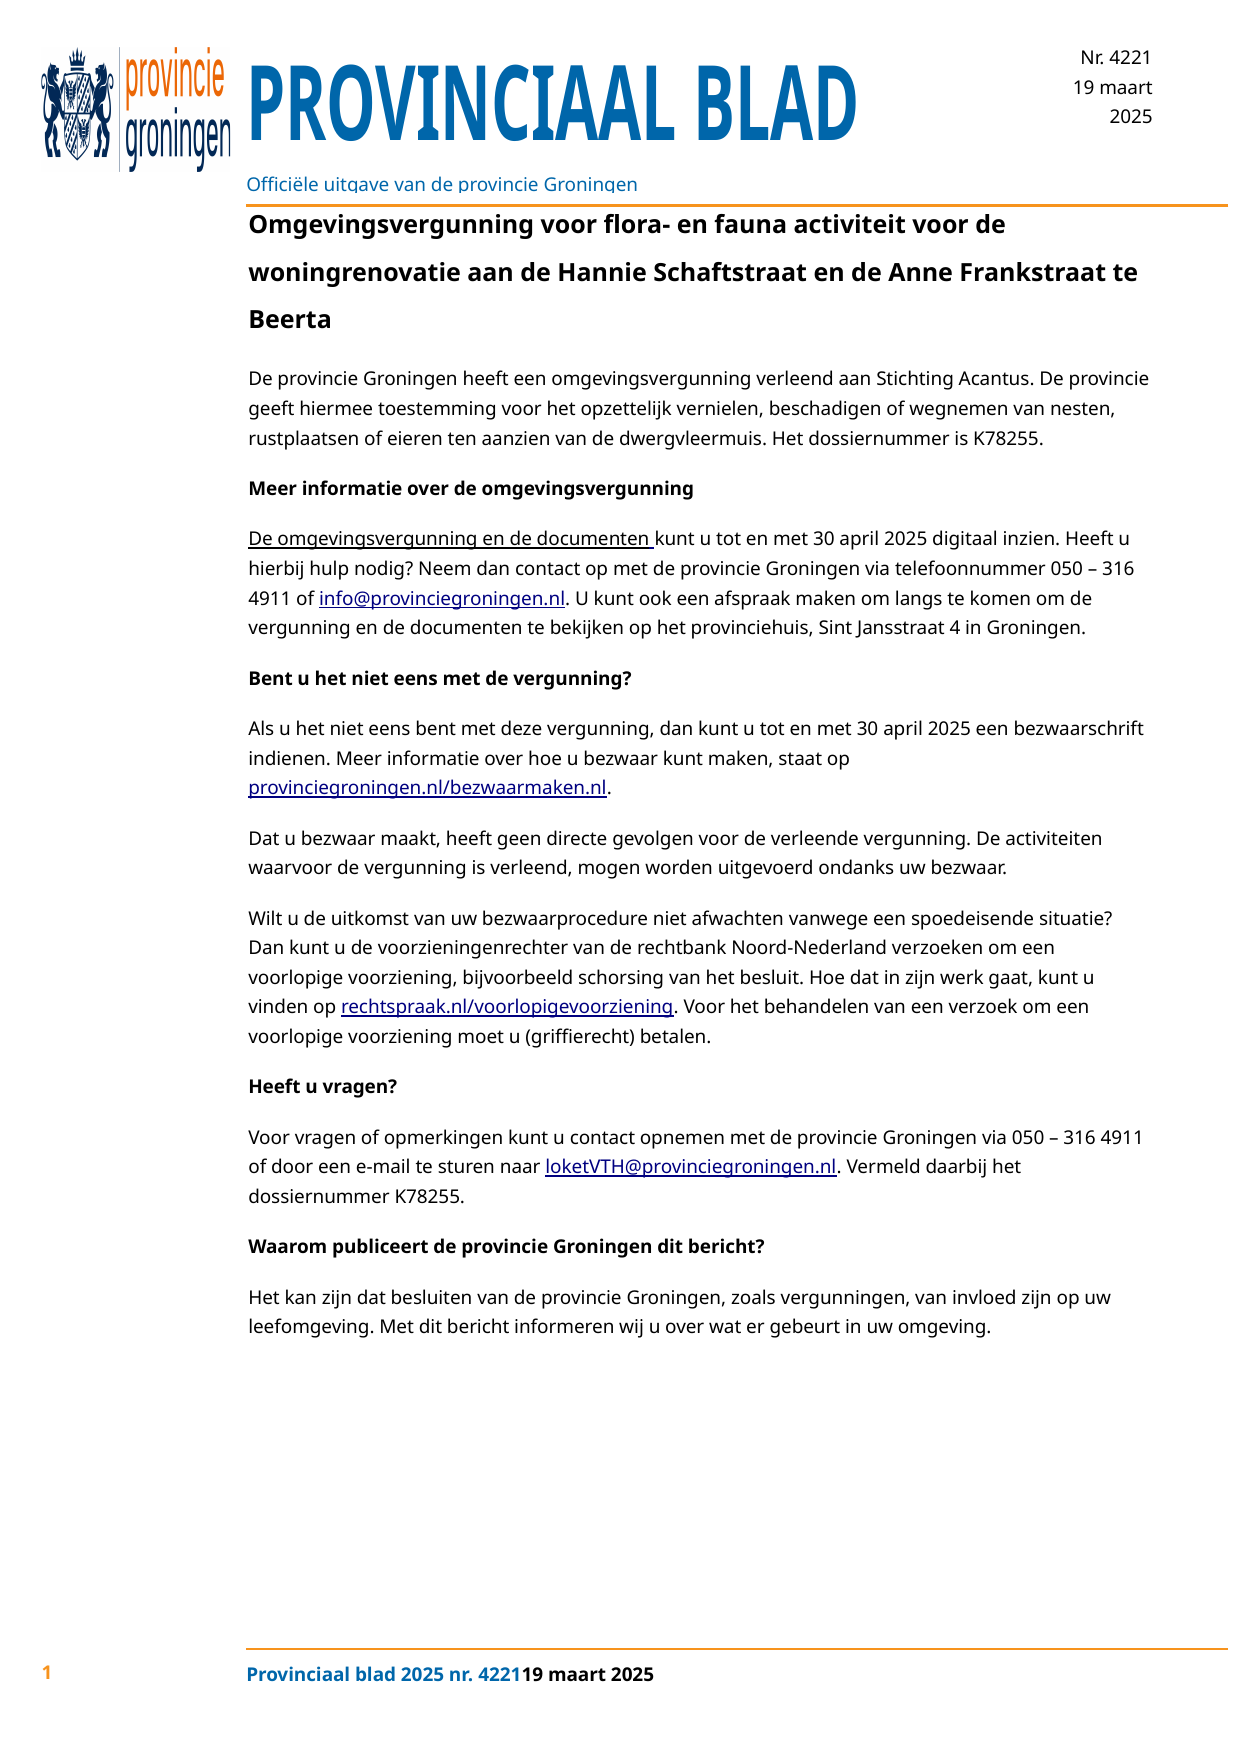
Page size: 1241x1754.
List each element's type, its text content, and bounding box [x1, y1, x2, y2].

text Wilt u de uitkomst van uw bezwaarprocedure niet afwachten vanwege een spoedeisende situatie? Dan kunt u de voorzieningenrechter van de rechtbank Noord-Nederland verzoeken om een voorlopige voorziening, bijvoorbeeld schorsing van het besluit. Hoe dat in zijn werk gaat, kunt u vinden op rechtspraak.nl/voorlopigevoorziening. Voor het behandelen van een verzoek om een voorlopige voorziening moet u (griffierecht) betalen. [248, 905, 1152, 1049]
text Heeft u vragen? [248, 1073, 1152, 1099]
text Voor vragen of opmerkingen kunt u contact opnemen met de provincie Groningen via 050 – 316 4911 of door een e-mail te sturen naar loketVTH@provinciegroningen.nl. Vermeld daarbij het dossiernummer K78255. [248, 1124, 1152, 1209]
text Omgevingsvergunning voor flora- en fauna activiteit voor de woningrenovatie aan de Hannie Schaftstraat en de Anne Frankstraat te Beerta [248, 207, 1152, 336]
picture [41, 47, 231, 172]
text Waarom publiceert de provincie Groningen dit bericht? [248, 1233, 1152, 1259]
text Dat u bezwaar maakt, heeft geen directe gevolgen voor de verleende vergunning. De activiteiten waarvoor de vergunning is verleend, mogen worden uitgevoerd ondanks uw bezwaar. [248, 825, 1152, 880]
text De provincie Groningen heeft een omgevingsvergunning verleend aan Stichting Acantus. De provincie geeft hiermee toestemming voor het opzettelijk vernielen, beschadigen of wegnemen van nesten, rustplaatsen of eieren ten aanzien van de dwergvleermuis. Het dossiernummer is K78255. [248, 366, 1152, 450]
text Als u het niet eens bent met deze vergunning, dan kunt u tot en met 30 april 2025 een bezwaarschrift indienen. Meer informatie over hoe u bezwaar kunt maken, staat op provinciegroningen.nl/bezwaarmaken.nl. [248, 715, 1152, 800]
text Het kan zijn dat besluiten van de provincie Groningen, zoals vergunningen, van invloed zijn op uw leefomgeving. Met dit bericht informeren wij u over wat er gebeurt in uw omgeving. [248, 1284, 1152, 1339]
text Meer informatie over de omgevingsvergunning [248, 475, 1152, 501]
text Bent u het niet eens met de vergunning? [248, 665, 1152, 690]
text De omgevingsvergunning en de documenten kunt u tot en met 30 april 2025 digitaal inzien. Heeft u hierbij hulp nodig? Neem dan contact op met de provincie Groningen via telefoonnummer 050 – 316 4911 of info@provinciegroningen.nl. U kunt ook een afspraak maken om langs te komen om de vergunning en de documenten te bekijken op het provinciehuis, Sint Jansstraat 4 in Groningen. [248, 526, 1152, 640]
